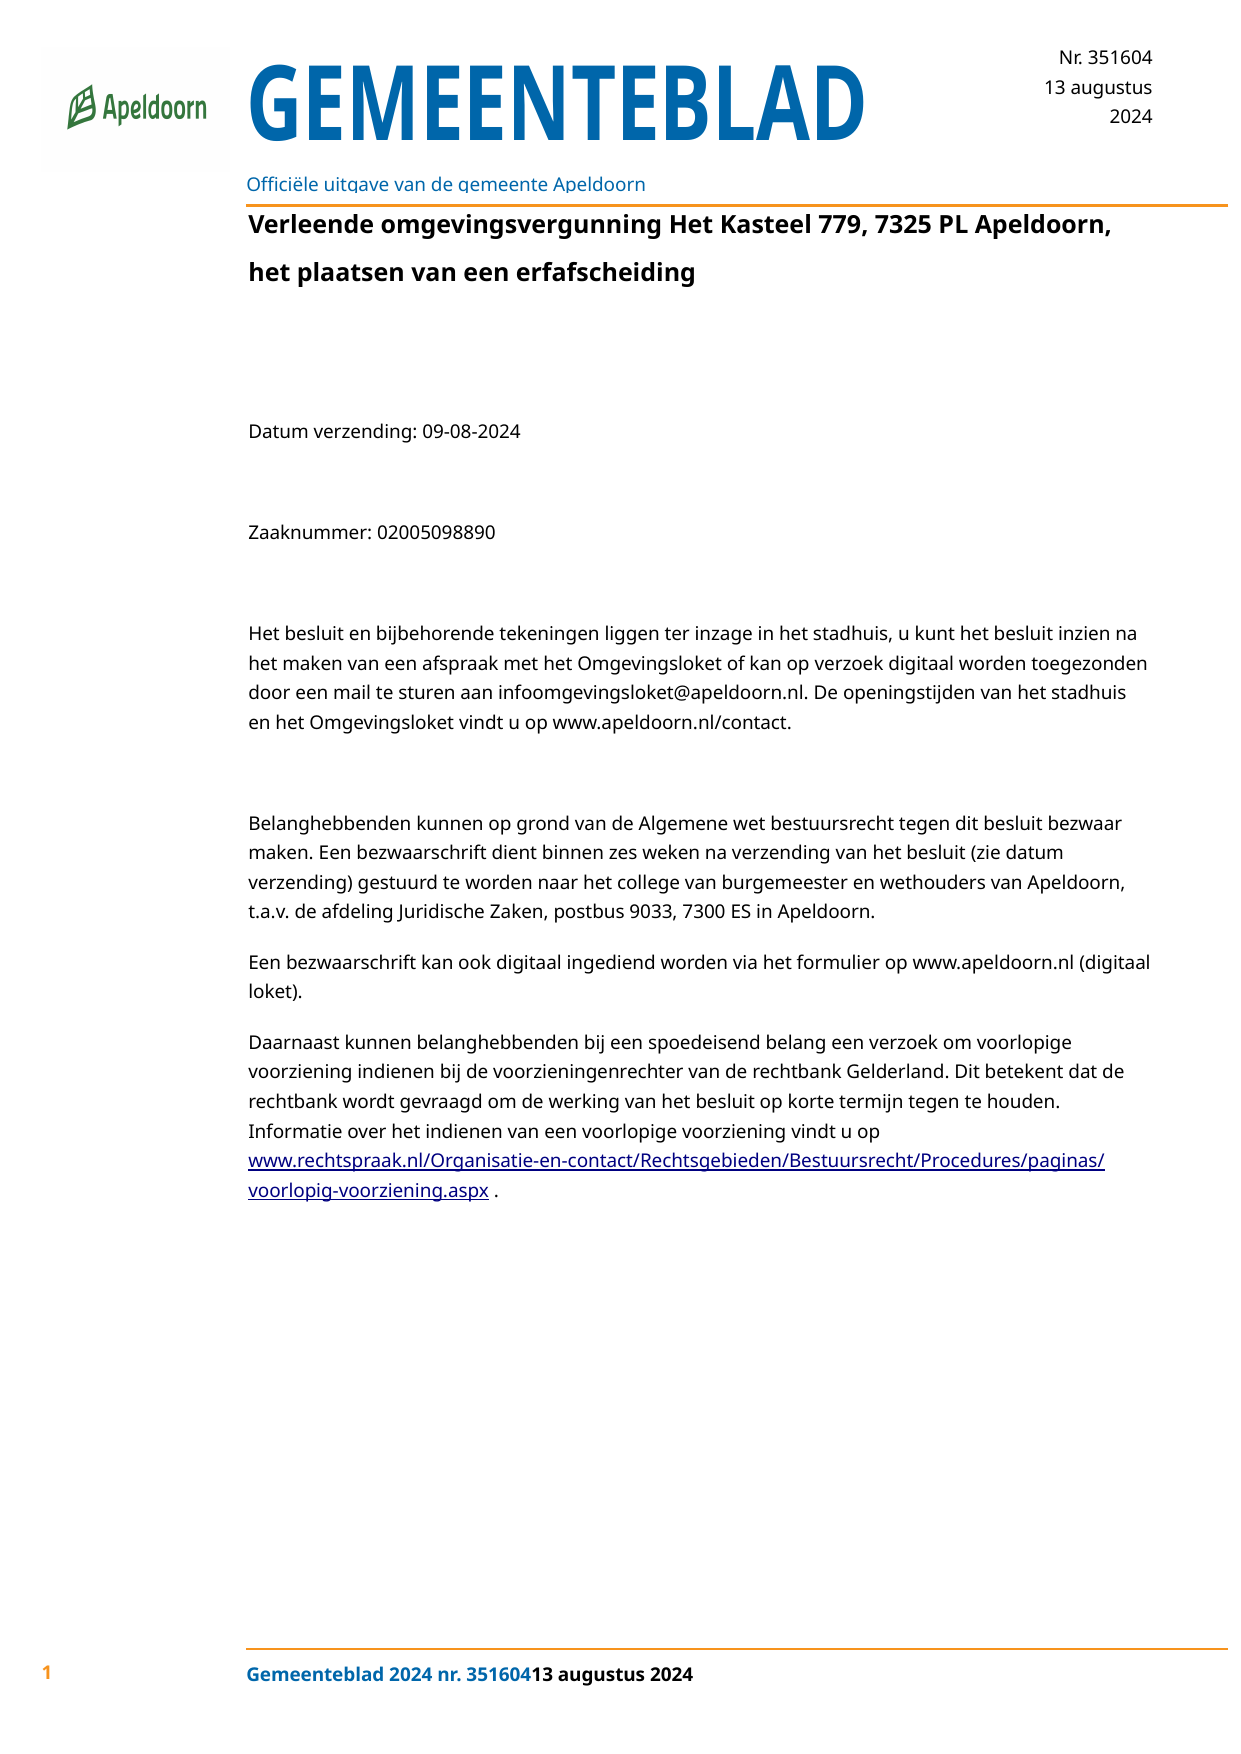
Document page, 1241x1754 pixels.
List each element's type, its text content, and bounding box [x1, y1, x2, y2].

text Datum verzending: 09-08-2024 [248, 419, 1152, 444]
text Belanghebbenden kunnen op grond van de Algemene wet bestuursrecht tegen dit besluit bezwaar maken. Een bezwaarschrift dient binnen zes weken na verzending van het besluit (zie datum verzending) gestuurd te worden naar het college van burgemeester en wethouders van Apeldoorn, t.a.v. de afdeling Juridische Zaken, postbus 9033, 7300 ES in Apeldoorn. [248, 810, 1152, 924]
text Zaaknummer: 02005098890 [248, 519, 1152, 545]
text Daarnaast kunnen belanghebbenden bij een spoedeisend belang een verzoek om voorlopige voorziening indienen bij de voorzieningenrechter van de rechtbank Gelderland. Dit betekent dat de rechtbank wordt gevraagd om de werking van het besluit op korte termijn tegen te houden. Informatie over het indienen van een voorlopige voorziening vindt u op www.rechtspraak.nl/Organisatie-en-contact/Rechtsgebieden/Bestuursrecht/Procedures/paginas/voorlopig-voorziening.aspx . [248, 1029, 1152, 1203]
text Verleende omgevingsvergunning Het Kasteel 779, 7325 PL Apeldoorn, het plaatsen van een erfafscheiding [248, 207, 1152, 288]
picture [41, 47, 231, 172]
text Het besluit en bijbehorende tekeningen liggen ter inzage in het stadhuis, u kunt het besluit inzien na het maken van een afspraak met het Omgevingsloket of kan op verzoek digitaal worden toegezonden door een mail te sturen aan infoomgevingsloket@apeldoorn.nl. De openingstijden van het stadhuis en het Omgevingsloket vindt u op www.apeldoorn.nl/contact. [248, 620, 1152, 735]
text Een bezwaarschrift kan ook digitaal ingediend worden via het formulier op www.apeldoorn.nl (digitaal loket). [248, 949, 1152, 1004]
